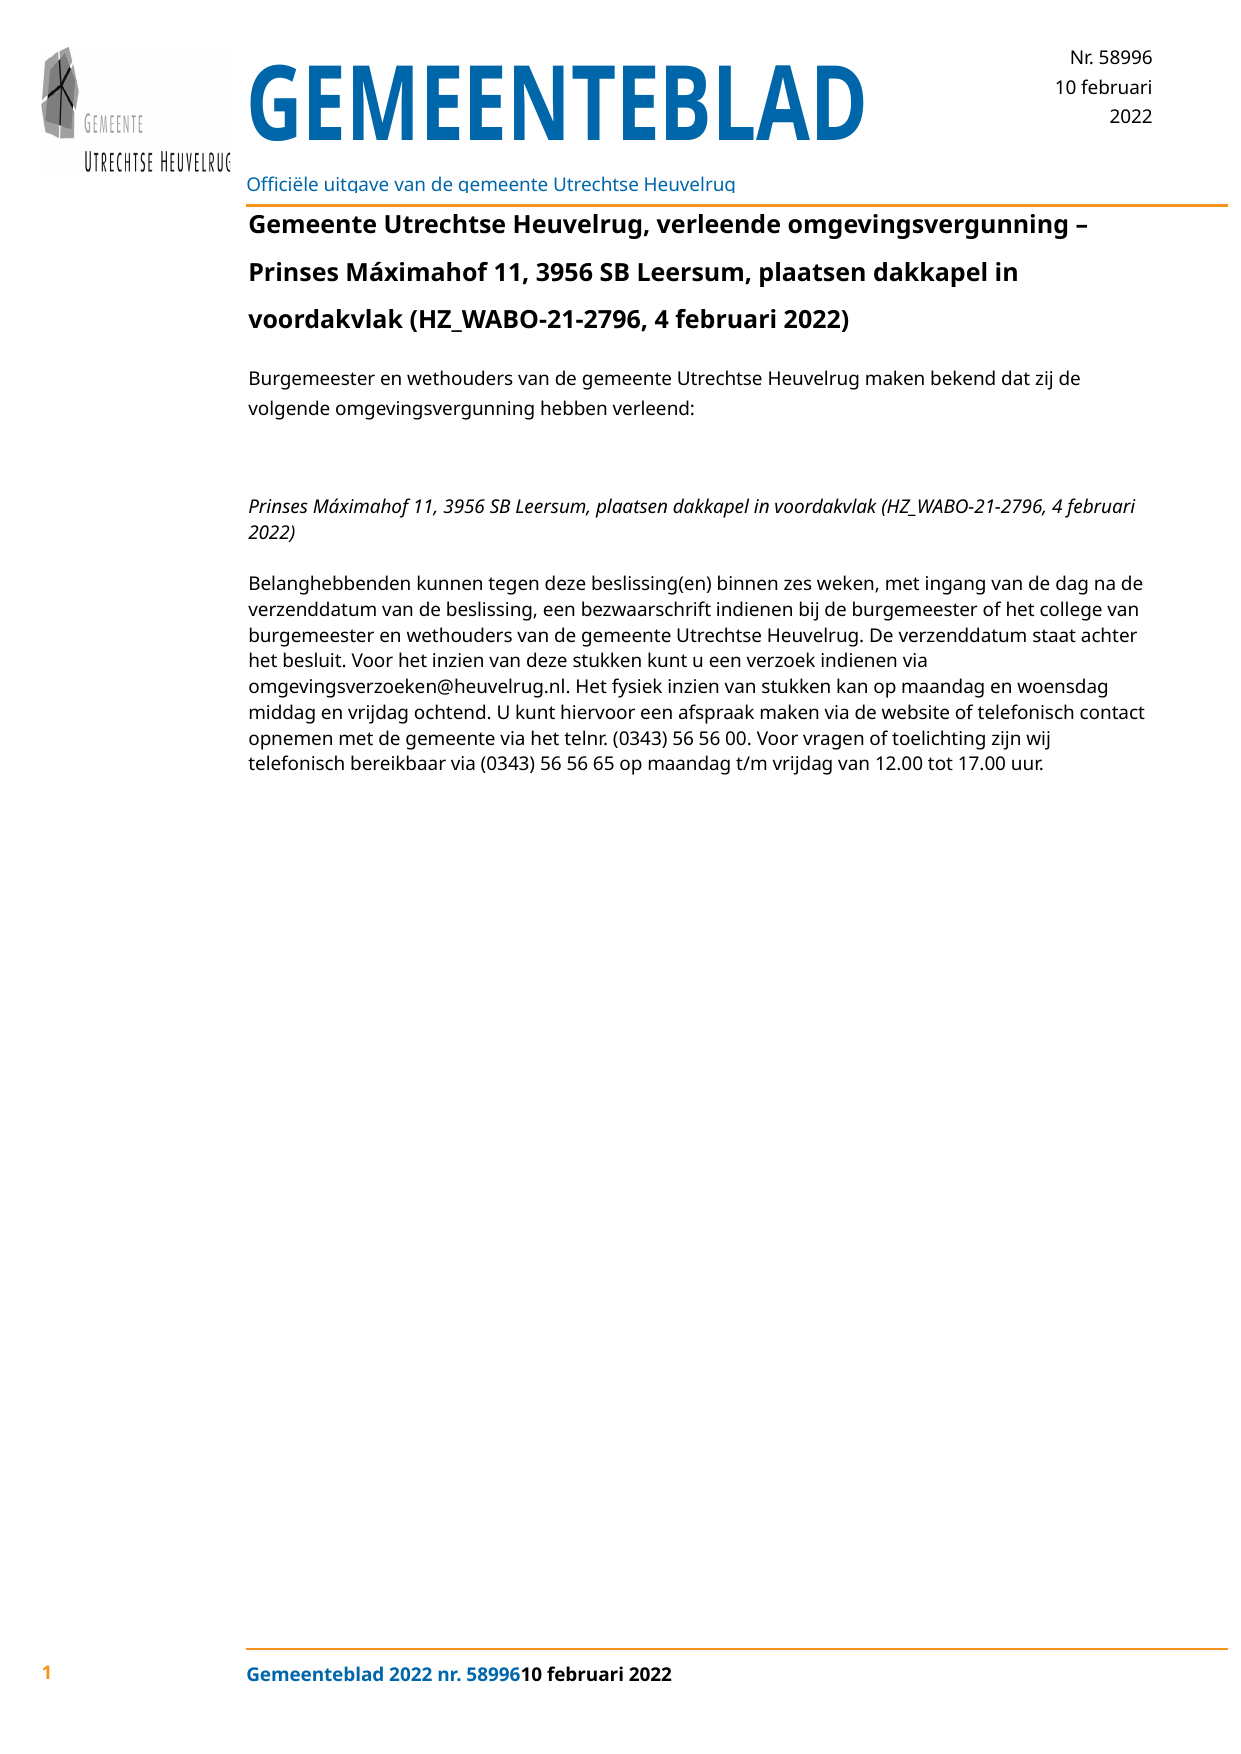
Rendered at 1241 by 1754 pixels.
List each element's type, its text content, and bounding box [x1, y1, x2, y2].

text Belanghebbenden kunnen tegen deze beslissing(en) binnen zes weken, met ingang van de dag na de verzenddatum van de beslissing, een bezwaarschrift indienen bij de burgemeester of het college van burgemeester en wethouders van de gemeente Utrechtse Heuvelrug. De verzenddatum staat achter het besluit. Voor het inzien van deze stukken kunt u een verzoek indienen via omgevingsverzoeken@heuvelrug.nl. Het fysiek inzien van stukken kan op maandag en woensdag middag en vrijdag ochtend. U kunt hiervoor een afspraak maken via de website of telefonisch contact opnemen met de gemeente via het telnr. (0343) 56 56 00. Voor vragen of toelichting zijn wij telefonisch bereikbaar via (0343) 56 56 65 op maandag t/m vrijdag van 12.00 tot 17.00 uur. [248, 571, 1152, 776]
text Gemeente Utrechtse Heuvelrug, verleende omgevingsvergunning – Prinses Máximahof 11, 3956 SB Leersum, plaatsen dakkapel in voordakvlak (HZ_WABO-21-2796, 4 februari 2022) [248, 207, 1152, 336]
text Burgemeester en wethouders van de gemeente Utrechtse Heuvelrug maken bekend dat zij de volgende omgevingsvergunning hebben verleend: [248, 366, 1152, 421]
picture [41, 47, 231, 172]
text Prinses Máximahof 11, 3956 SB Leersum, plaatsen dakkapel in voordakvlak (HZ_WABO-21-2796, 4 februari 2022) [248, 493, 1152, 545]
